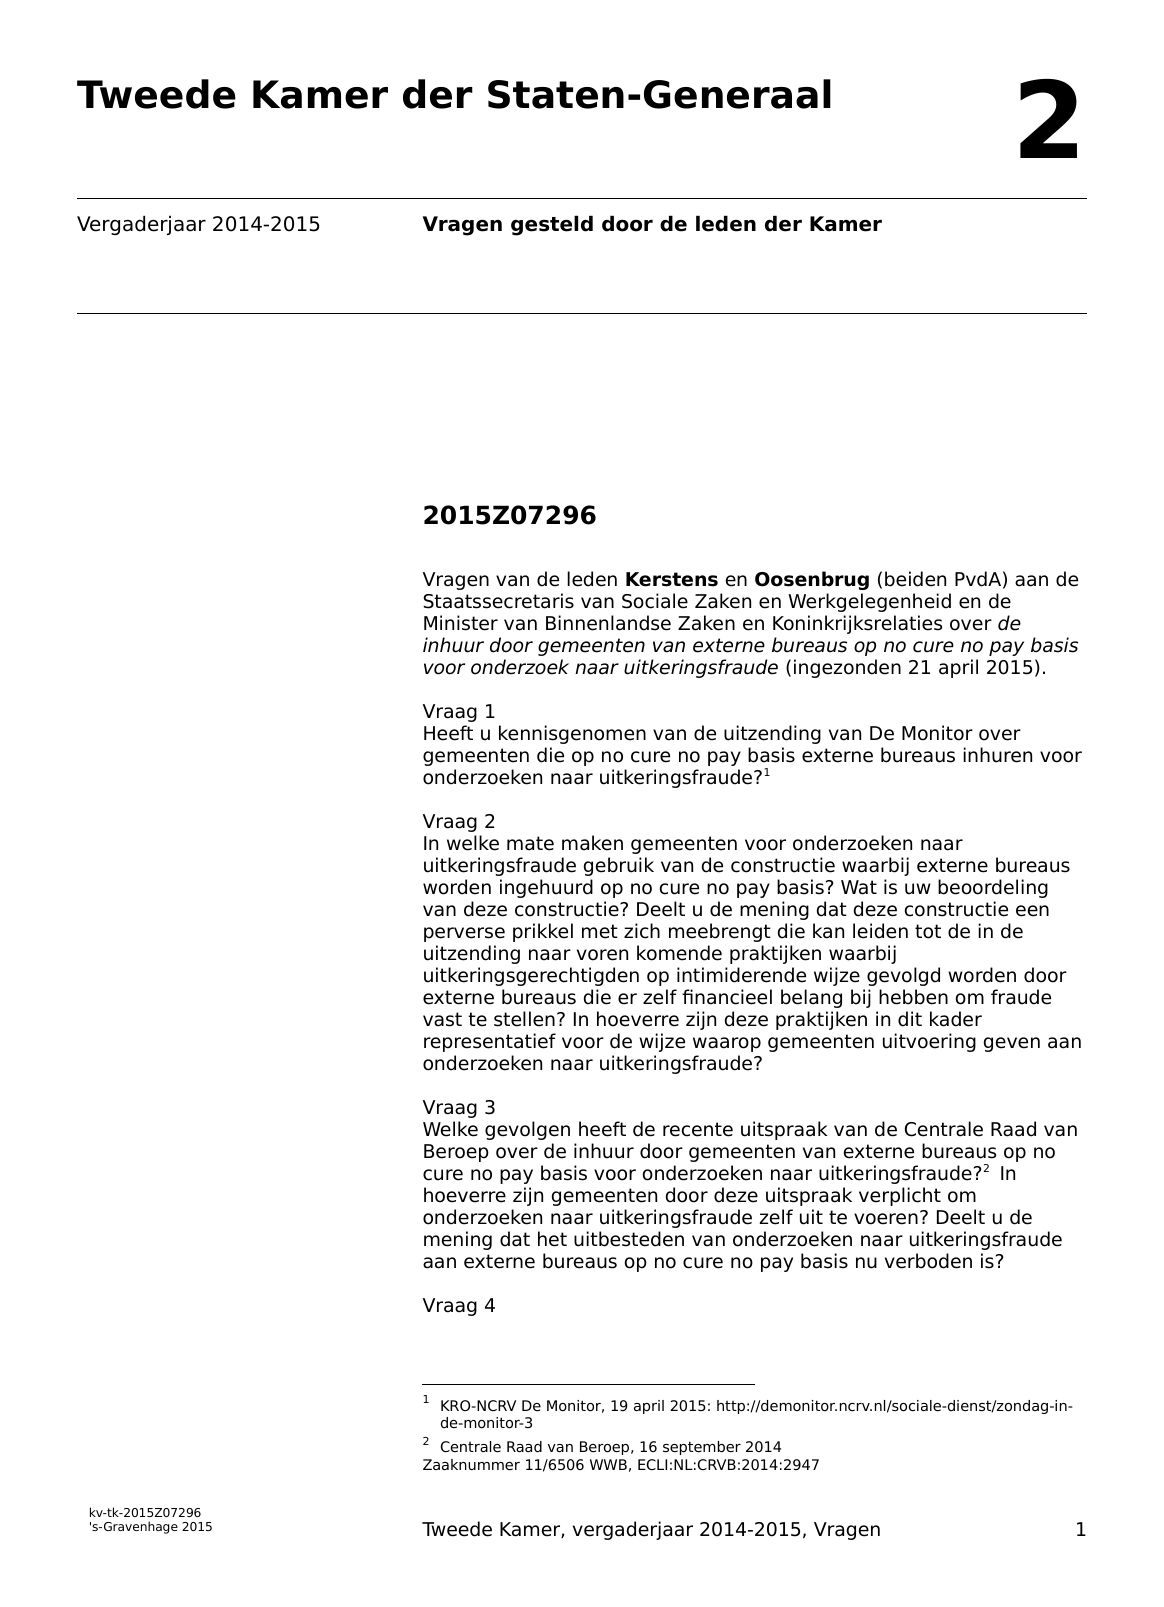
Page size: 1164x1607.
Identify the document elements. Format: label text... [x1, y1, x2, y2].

table_cell Vergaderjaar 2014-2015 [77, 199, 422, 313]
table_header Tweede Kamer der Staten-Generaal [77, 59, 886, 198]
text Zaaknummer 11/6506 WWB, ECLI:NL:CRVB:2014:2947 [422, 1457, 1087, 1474]
text Centrale Raad van Beroep, 16 september 2014 [422, 1435, 1087, 1457]
table_header 2 [886, 59, 1087, 198]
text Vraag 3 [422, 1097, 1087, 1119]
text kv-tk-2015Z07296 [88, 1506, 323, 1520]
text Heeft u kennisgenomen van de uitzending van De Monitor over gemeenten die op no cure no pay basis externe bureaus inhuren voor onderzoeken naar uitkeringsfraude? [422, 723, 1087, 789]
text Welke gevolgen heeft de recente uitspraak van de Centrale Raad van Beroep over de inhuur door gemeenten van externe bureaus op no cure no pay basis voor onderzoeken naar uitkeringsfraude? In hoeverre zijn gemeenten door deze uitspraak verplicht om onderzoeken naar uitkeringsfraude zelf uit te voeren? Deelt u de mening dat het uitbesteden van onderzoeken naar uitkeringsfraude aan externe bureaus op no cure no pay basis nu verboden is? [422, 1119, 1087, 1273]
text 's-Gravenhage 2015 [88, 1520, 323, 1534]
text KRO-NCRV De Monitor, 19 april 2015: http://demonitor.ncrv.nl/sociale-dienst/zondag-in-de-monitor-3 [422, 1393, 1087, 1432]
text 2015Z07296 [422, 501, 1087, 531]
text Vraag 4 [422, 1295, 1087, 1317]
text Vragen van de leden Kerstens en Oosenbrug (beiden PvdA) aan de Staatssecretaris van Sociale Zaken en Werkgelegenheid en de Minister van Binnenlandse Zaken en Koninkrijksrelaties over de inhuur door gemeenten van externe bureaus op no cure no pay basis voor onderzoek naar uitkeringsfraude (ingezonden 21 april 2015). [422, 569, 1087, 679]
text Vraag 1 [422, 701, 1087, 723]
text In welke mate maken gemeenten voor onderzoeken naar uitkeringsfraude gebruik van de constructie waarbij externe bureaus worden ingehuurd op no cure no pay basis? Wat is uw beoordeling van deze constructie? Deelt u de mening dat deze constructie een perverse prikkel met zich meebrengt die kan leiden tot de in de uitzending naar voren komende praktijken waarbij uitkeringsgerechtigden op intimiderende wijze gevolgd worden door externe bureaus die er zelf financieel belang bij hebben om fraude vast te stellen? In hoeverre zijn deze praktijken in dit kader representatief voor de wijze waarop gemeenten uitvoering geven aan onderzoeken naar uitkeringsfraude? [422, 833, 1087, 1075]
table_cell Vragen gesteld door de leden der Kamer [422, 199, 1087, 313]
text Vraag 2 [422, 811, 1087, 833]
